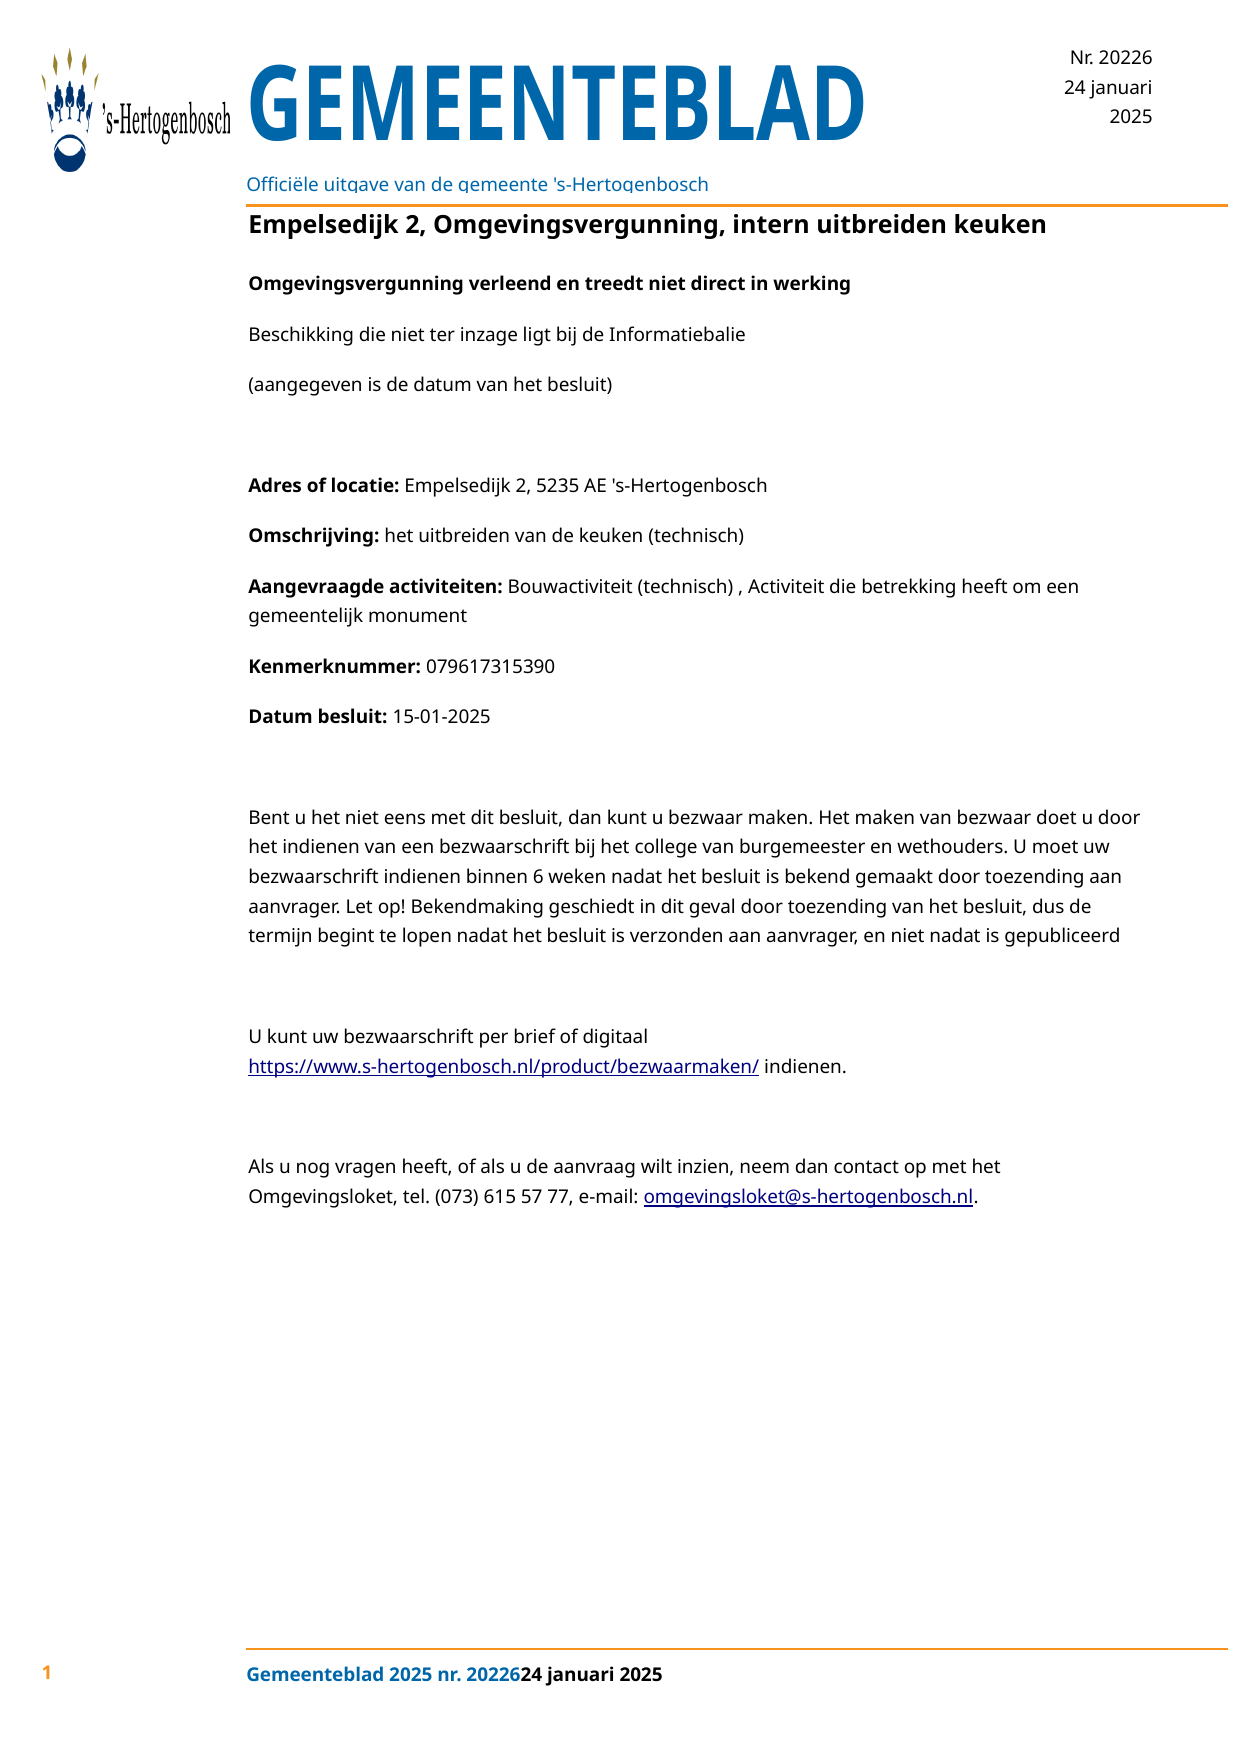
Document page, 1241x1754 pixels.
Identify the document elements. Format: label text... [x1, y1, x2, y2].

picture [41, 47, 231, 172]
text Aangevraagde activiteiten: Bouwactiviteit (technisch) , Activiteit die betrekking heeft om een gemeentelijk monument [248, 573, 1152, 628]
text Omschrijving: het uitbreiden van de keuken (technisch) [248, 522, 1152, 548]
text U kunt uw bezwaarschrift per brief of digitaal https://www.s-hertogenbosch.nl/product/bezwaarmaken/ indienen. [248, 1023, 1152, 1078]
text Datum besluit: 15-01-2025 [248, 703, 1152, 729]
text Beschikking die niet ter inzage ligt bij de Informatiebalie [248, 321, 1152, 346]
text Kenmerknummer: 079617315390 [248, 653, 1152, 678]
text Adres of locatie: Empelsedijk 2, 5235 AE 's-Hertogenbosch [248, 472, 1152, 498]
text (aangegeven is de datum van het besluit) [248, 371, 1152, 397]
text Empelsedijk 2, Omgevingsvergunning, intern uitbreiden keuken [248, 207, 1152, 241]
text Bent u het niet eens met dit besluit, dan kunt u bezwaar maken. Het maken van bezwaar doet u door het indienen van een bezwaarschrift bij het college van burgemeester en wethouders. U moet uw bezwaarschrift indienen binnen 6 weken nadat het besluit is bekend gemaakt door toezending aan aanvrager. Let op! Bekendmaking geschiedt in dit geval door toezending van het besluit, dus de termijn begint te lopen nadat het besluit is verzonden aan aanvrager, en niet nadat is gepubliceerd [248, 804, 1152, 948]
text Als u nog vragen heeft, of als u de aanvraag wilt inzien, neem dan contact op met het Omgevingsloket, tel. (073) 615 57 77, e-mail: omgevingsloket@s-hertogenbosch.nl. [248, 1154, 1152, 1209]
text Omgevingsvergunning verleend en treedt niet direct in werking [248, 270, 1152, 296]
